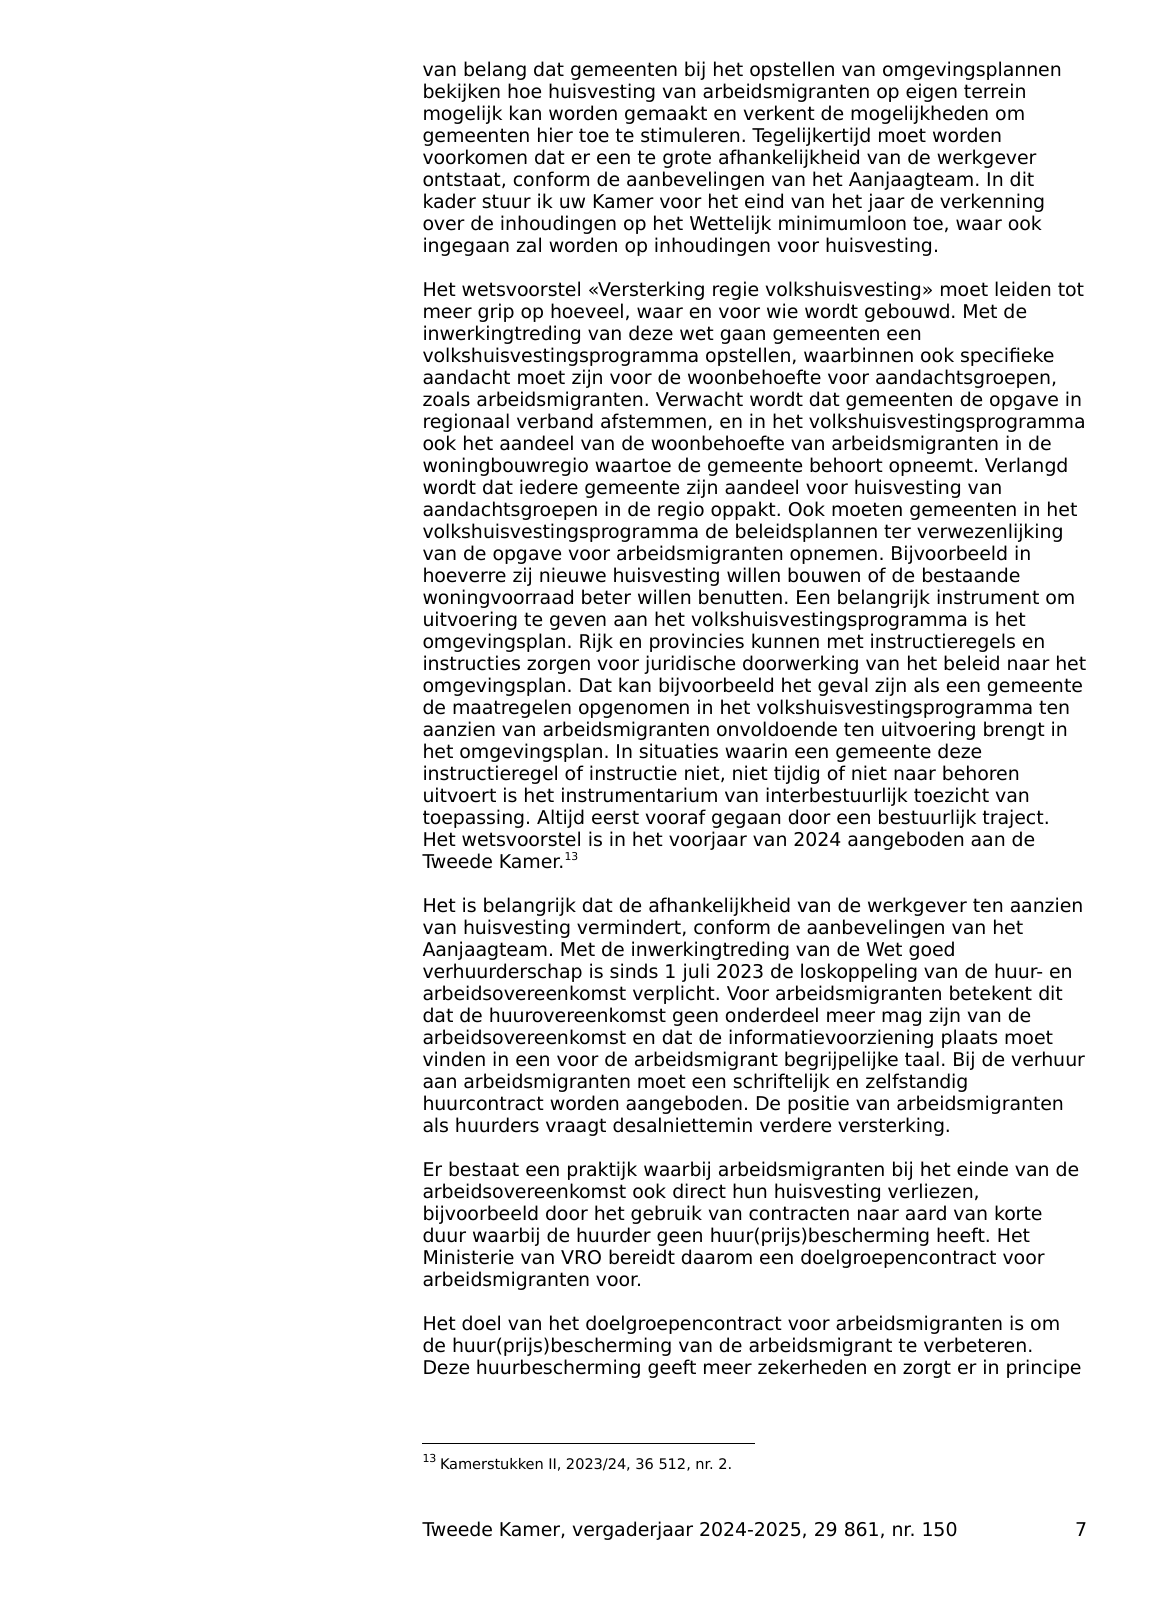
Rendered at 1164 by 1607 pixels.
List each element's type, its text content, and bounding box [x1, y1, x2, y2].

text Het doel van het doelgroepencontract voor arbeidsmigranten is om de huur(prijs)bescherming van de arbeidsmigrant te verbeteren. Deze huurbescherming geeft meer zekerheden en zorgt er in principe [422, 1313, 1087, 1379]
text Er bestaat een praktijk waarbij arbeidsmigranten bij het einde van de arbeidsovereenkomst ook direct hun huisvesting verliezen, bijvoorbeeld door het gebruik van contracten naar aard van korte duur waarbij de huurder geen huur(prijs)bescherming heeft. Het Ministerie van VRO bereidt daarom een doelgroepencontract voor arbeidsmigranten voor. [422, 1159, 1087, 1291]
text Het wetsvoorstel «Versterking regie volkshuisvesting» moet leiden tot meer grip op hoeveel, waar en voor wie wordt gebouwd. Met de inwerkingtreding van deze wet gaan gemeenten een volkshuisvestingsprogramma opstellen, waarbinnen ook specifieke aandacht moet zijn voor de woonbehoefte voor aandachtsgroepen, zoals arbeidsmigranten. Verwacht wordt dat gemeenten de opgave in regionaal verband afstemmen, en in het volkshuisvestingsprogramma ook het aandeel van de woonbehoefte van arbeidsmigranten in de woningbouwregio waartoe de gemeente behoort opneemt. Verlangd wordt dat iedere gemeente zijn aandeel voor huisvesting van aandachtsgroepen in de regio oppakt. Ook moeten gemeenten in het volkshuisvestingsprogramma de beleidsplannen ter verwezenlijking van de opgave voor arbeidsmigranten opnemen. Bijvoorbeeld in hoeverre zij nieuwe huisvesting willen bouwen of de bestaande woningvoorraad beter willen benutten. Een belangrijk instrument om uitvoering te geven aan het volkshuisvestingsprogramma is het omgevingsplan. Rijk en provincies kunnen met instructieregels en instructies zorgen voor juridische doorwerking van het beleid naar het omgevingsplan. Dat kan bijvoorbeeld het geval zijn als een gemeente de maatregelen opgenomen in het volkshuisvestingsprogramma ten aanzien van arbeidsmigranten onvoldoende ten uitvoering brengt in het omgevingsplan. In situaties waarin een gemeente deze instructieregel of instructie niet, niet tijdig of niet naar behoren uitvoert is het instrumentarium van interbestuurlijk toezicht van toepassing. Altijd eerst vooraf gegaan door een bestuurlijk traject. Het wetsvoorstel is in het voorjaar van 2024 aangeboden aan de Tweede Kamer. [422, 279, 1087, 872]
text van belang dat gemeenten bij het opstellen van omgevingsplannen bekijken hoe huisvesting van arbeidsmigranten op eigen terrein mogelijk kan worden gemaakt en verkent de mogelijkheden om gemeenten hier toe te stimuleren. Tegelijkertijd moet worden voorkomen dat er een te grote afhankelijkheid van de werkgever ontstaat, conform de aanbevelingen van het Aanjaagteam. In dit kader stuur ik uw Kamer voor het eind van het jaar de verkenning over de inhoudingen op het Wettelijk minimumloon toe, waar ook ingegaan zal worden op inhoudingen voor huisvesting. [422, 59, 1087, 257]
text Kamerstukken II, 2023/24, 36 512, nr. 2. [422, 1452, 1087, 1474]
text Het is belangrijk dat de afhankelijkheid van de werkgever ten aanzien van huisvesting vermindert, conform de aanbevelingen van het Aanjaagteam. Met de inwerkingtreding van de Wet goed verhuurderschap is sinds 1 juli 2023 de loskoppeling van de huur- en arbeidsovereenkomst verplicht. Voor arbeidsmigranten betekent dit dat de huurovereenkomst geen onderdeel meer mag zijn van de arbeidsovereenkomst en dat de informatievoorziening plaats moet vinden in een voor de arbeidsmigrant begrijpelijke taal. Bij de verhuur aan arbeidsmigranten moet een schriftelijk en zelfstandig huurcontract worden aangeboden. De positie van arbeidsmigranten als huurders vraagt desalniettemin verdere versterking. [422, 895, 1087, 1136]
